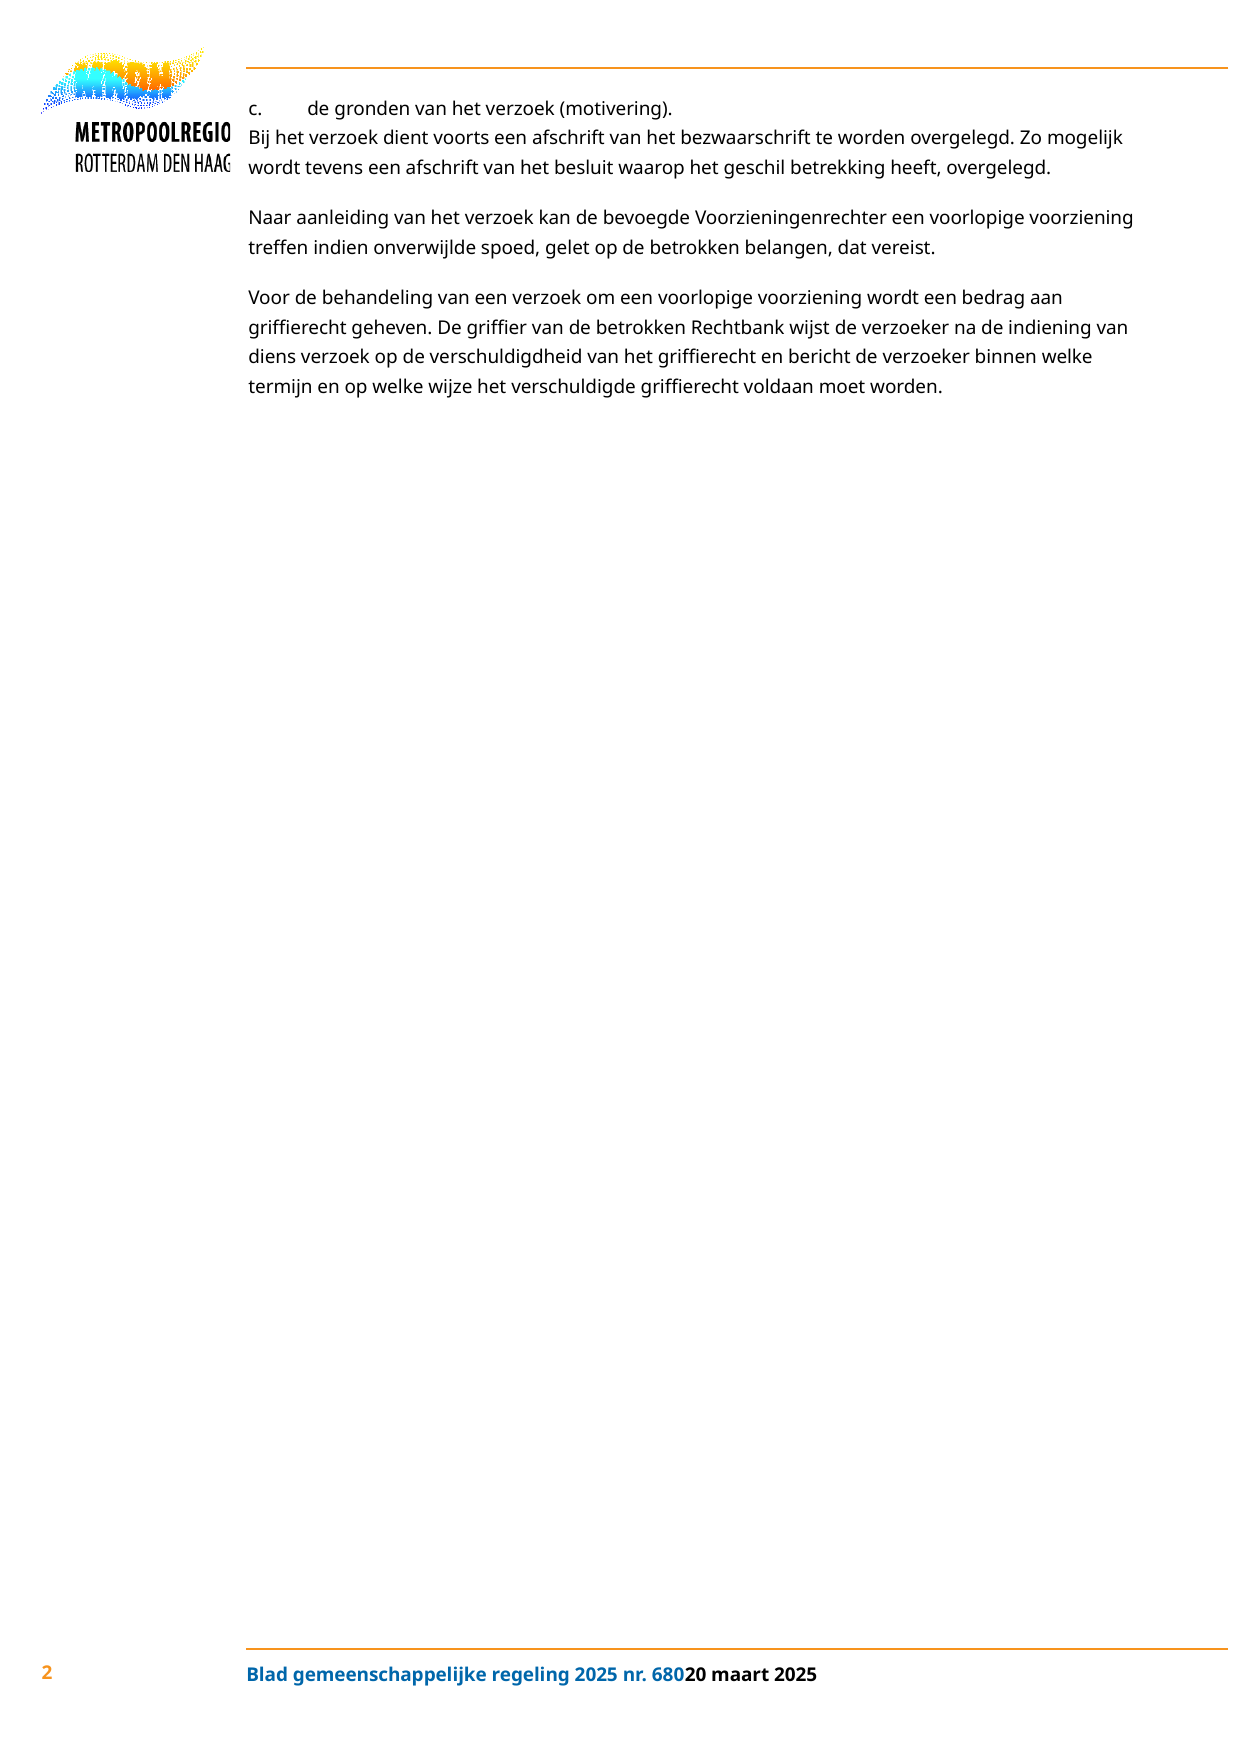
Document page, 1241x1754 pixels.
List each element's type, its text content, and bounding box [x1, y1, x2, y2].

text Bij het verzoek dient voorts een afschrift van het bezwaarschrift te worden overgelegd. Zo mogelijk wordt tevens een afschrift van het besluit waarop het geschil betrekking heeft, overgelegd. [248, 124, 1152, 180]
picture [41, 47, 231, 172]
text Naar aanleiding van het verzoek kan de bevoegde Voorzieningenrechter een voorlopige voorziening treffen indien onverwijlde spoed, gelet op de betrokken belangen, dat vereist. [248, 204, 1152, 260]
list de gronden van het verzoek (motivering). [248, 95, 1152, 121]
text Voor de behandeling van een verzoek om een voorlopige voorziening wordt een bedrag aan griffierecht geheven. De griffier van de betrokken Rechtbank wijst de verzoeker na de indiening van diens verzoek op de verschuldigdheid van het griffierecht en bericht de verzoeker binnen welke termijn en op welke wijze het verschuldigde griffierecht voldaan moet worden. [248, 284, 1152, 399]
